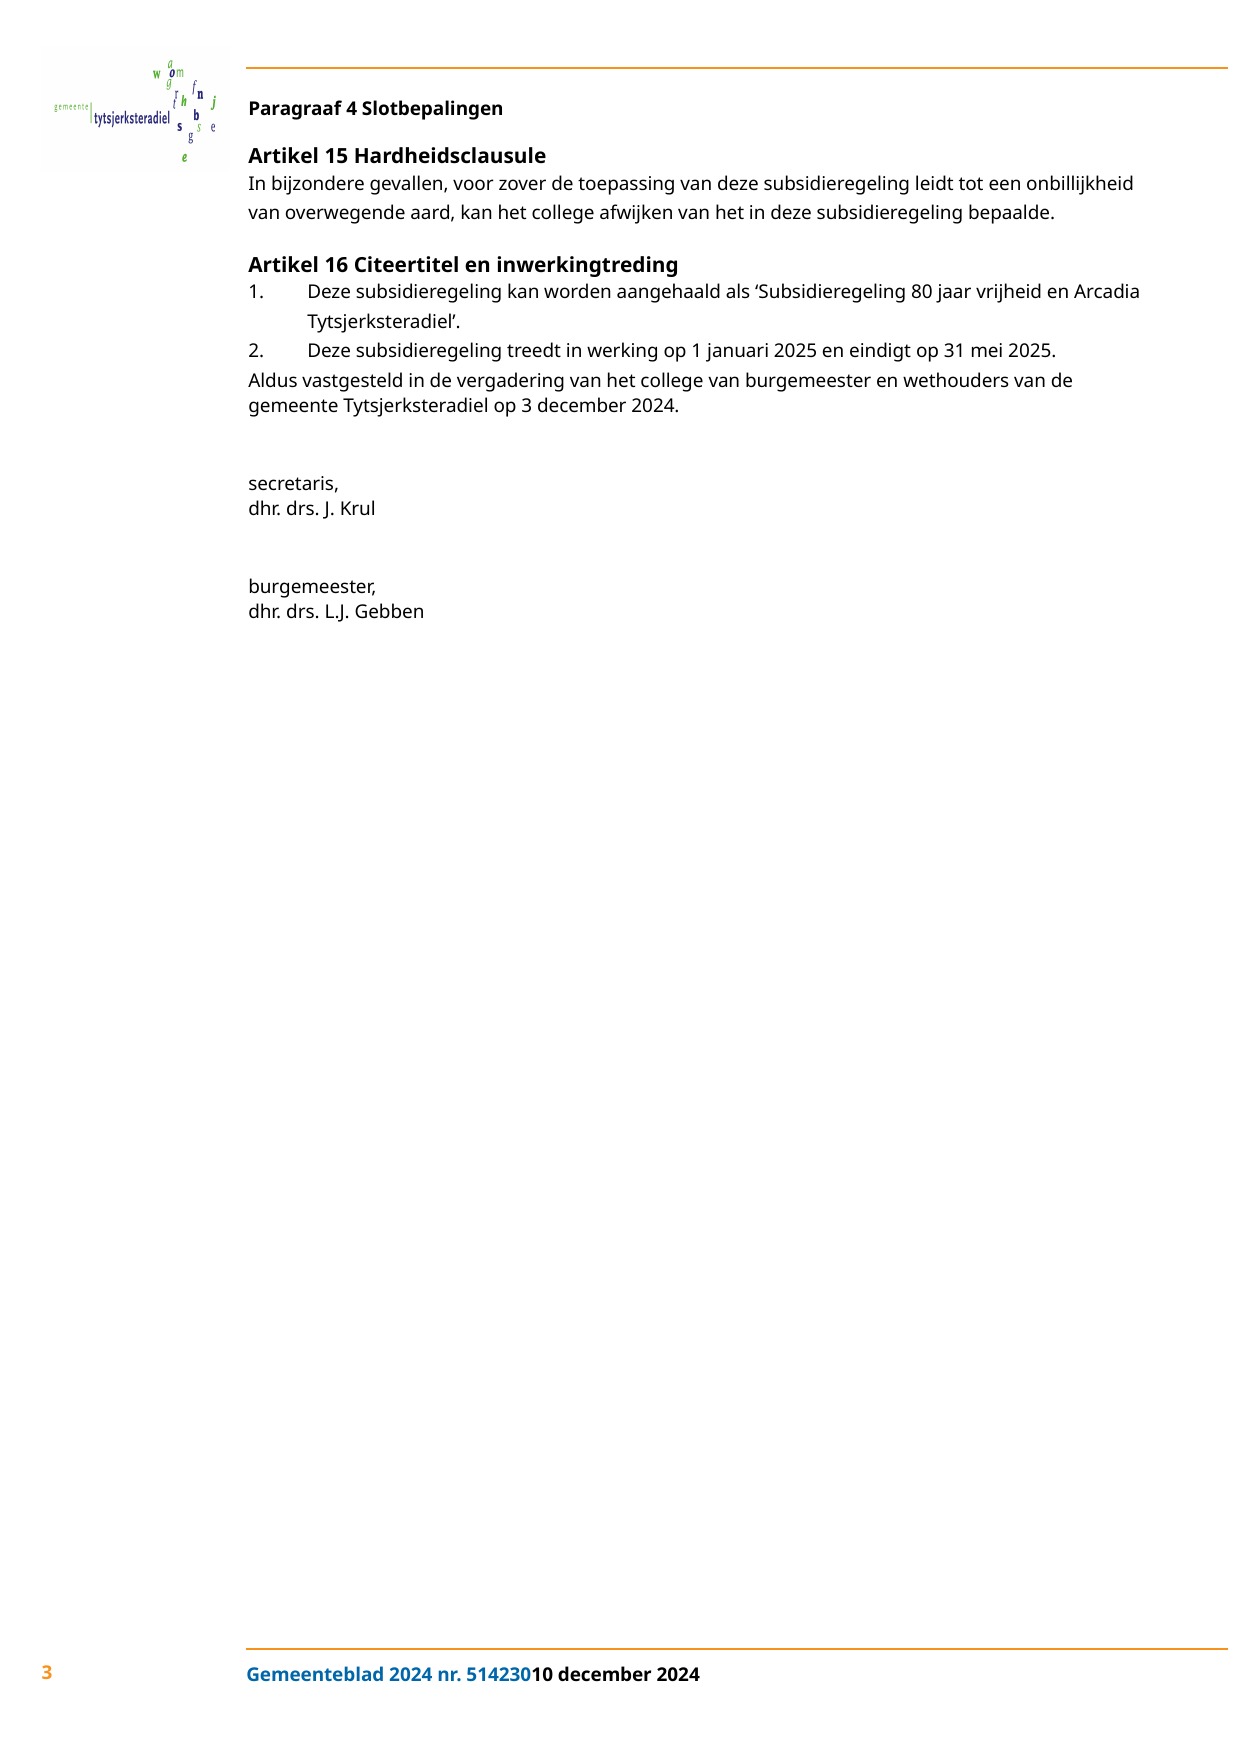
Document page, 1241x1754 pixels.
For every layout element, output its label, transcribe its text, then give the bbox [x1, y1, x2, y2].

picture [41, 47, 231, 172]
text secretaris, [248, 470, 1152, 496]
text Aldus vastgesteld in de vergadering van het college van burgemeester en wethouders van de gemeente Tytsjerksteradiel op 3 december 2024. [248, 367, 1152, 418]
list Deze subsidieregeling kan worden aangehaald als ‘Subsidieregeling 80 jaar vrijheid en Arcadia Tytsjerksteradiel’. [248, 278, 1152, 333]
text In bijzondere gevallen, voor zover de toepassing van deze subsidieregeling leidt tot een onbillijkheid van overwegende aard, kan het college afwijken van het in deze subsidieregeling bepaalde. [248, 170, 1152, 225]
list Deze subsidieregeling treedt in werking op 1 januari 2025 en eindigt op 31 mei 2025. [248, 337, 1152, 363]
text dhr. drs. L.J. Gebben [248, 598, 1152, 624]
text Artikel 16 Citeertitel en inwerkingtreding [248, 250, 1152, 278]
text Artikel 15 Hardheidsclausule [248, 141, 1152, 170]
text Paragraaf 4 Slotbepalingen [248, 95, 1152, 121]
text burgemeester, [248, 573, 1152, 598]
text dhr. drs. J. Krul [248, 496, 1152, 521]
